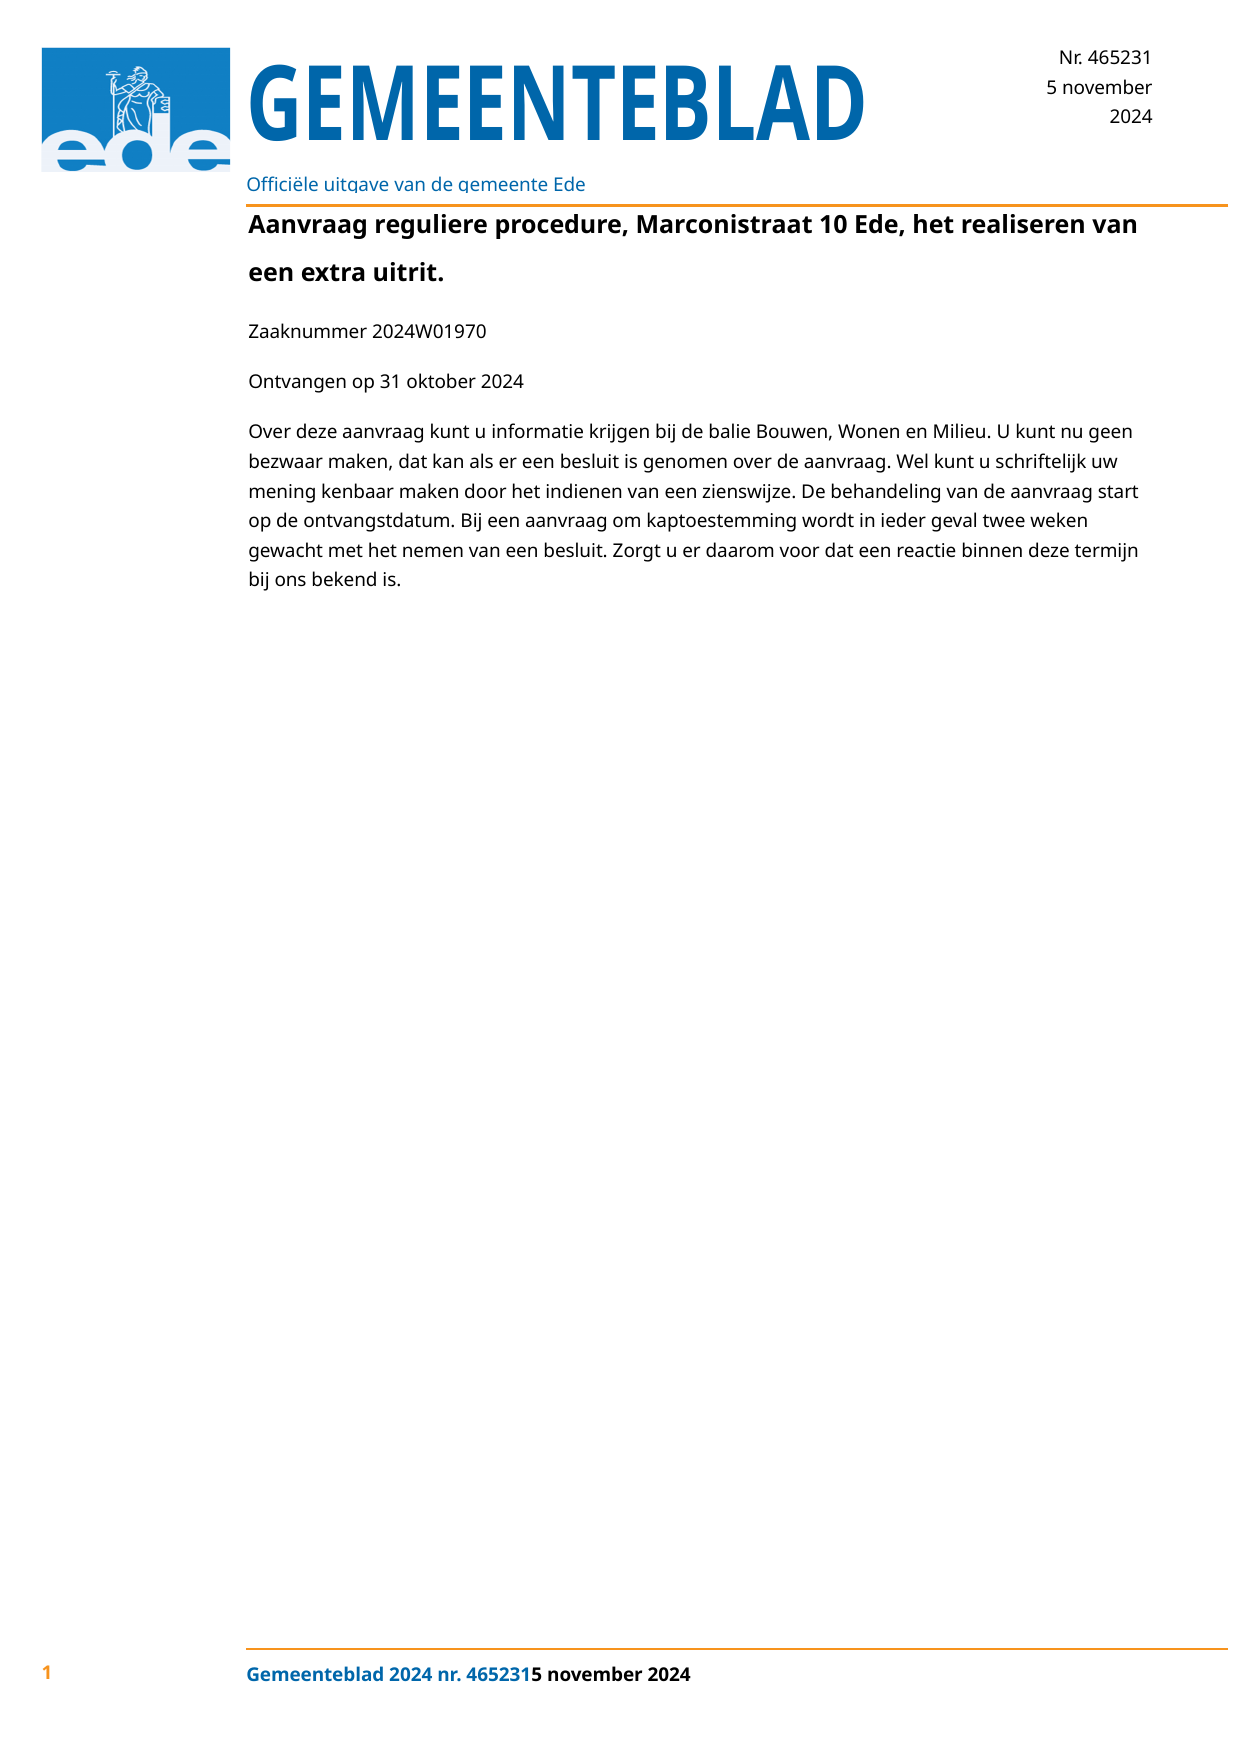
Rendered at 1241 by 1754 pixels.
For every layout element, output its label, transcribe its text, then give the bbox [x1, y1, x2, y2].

text Aanvraag reguliere procedure, Marconistraat 10 Ede, het realiseren van een extra uitrit. [248, 207, 1152, 288]
text Zaaknummer 2024W01970 [248, 318, 1152, 344]
picture [41, 47, 231, 172]
text Ontvangen op 31 oktober 2024 [248, 368, 1152, 394]
text Over deze aanvraag kunt u informatie krijgen bij de balie Bouwen, Wonen en Milieu. U kunt nu geen bezwaar maken, dat kan als er een besluit is genomen over de aanvraag. Wel kunt u schriftelijk uw mening kenbaar maken door het indienen van een zienswijze. De behandeling van de aanvraag start op de ontvangstdatum. Bij een aanvraag om kaptoestemming wordt in ieder geval twee weken gewacht met het nemen van een besluit. Zorgt u er daarom voor dat een reactie binnen deze termijn bij ons bekend is. [248, 419, 1152, 592]
